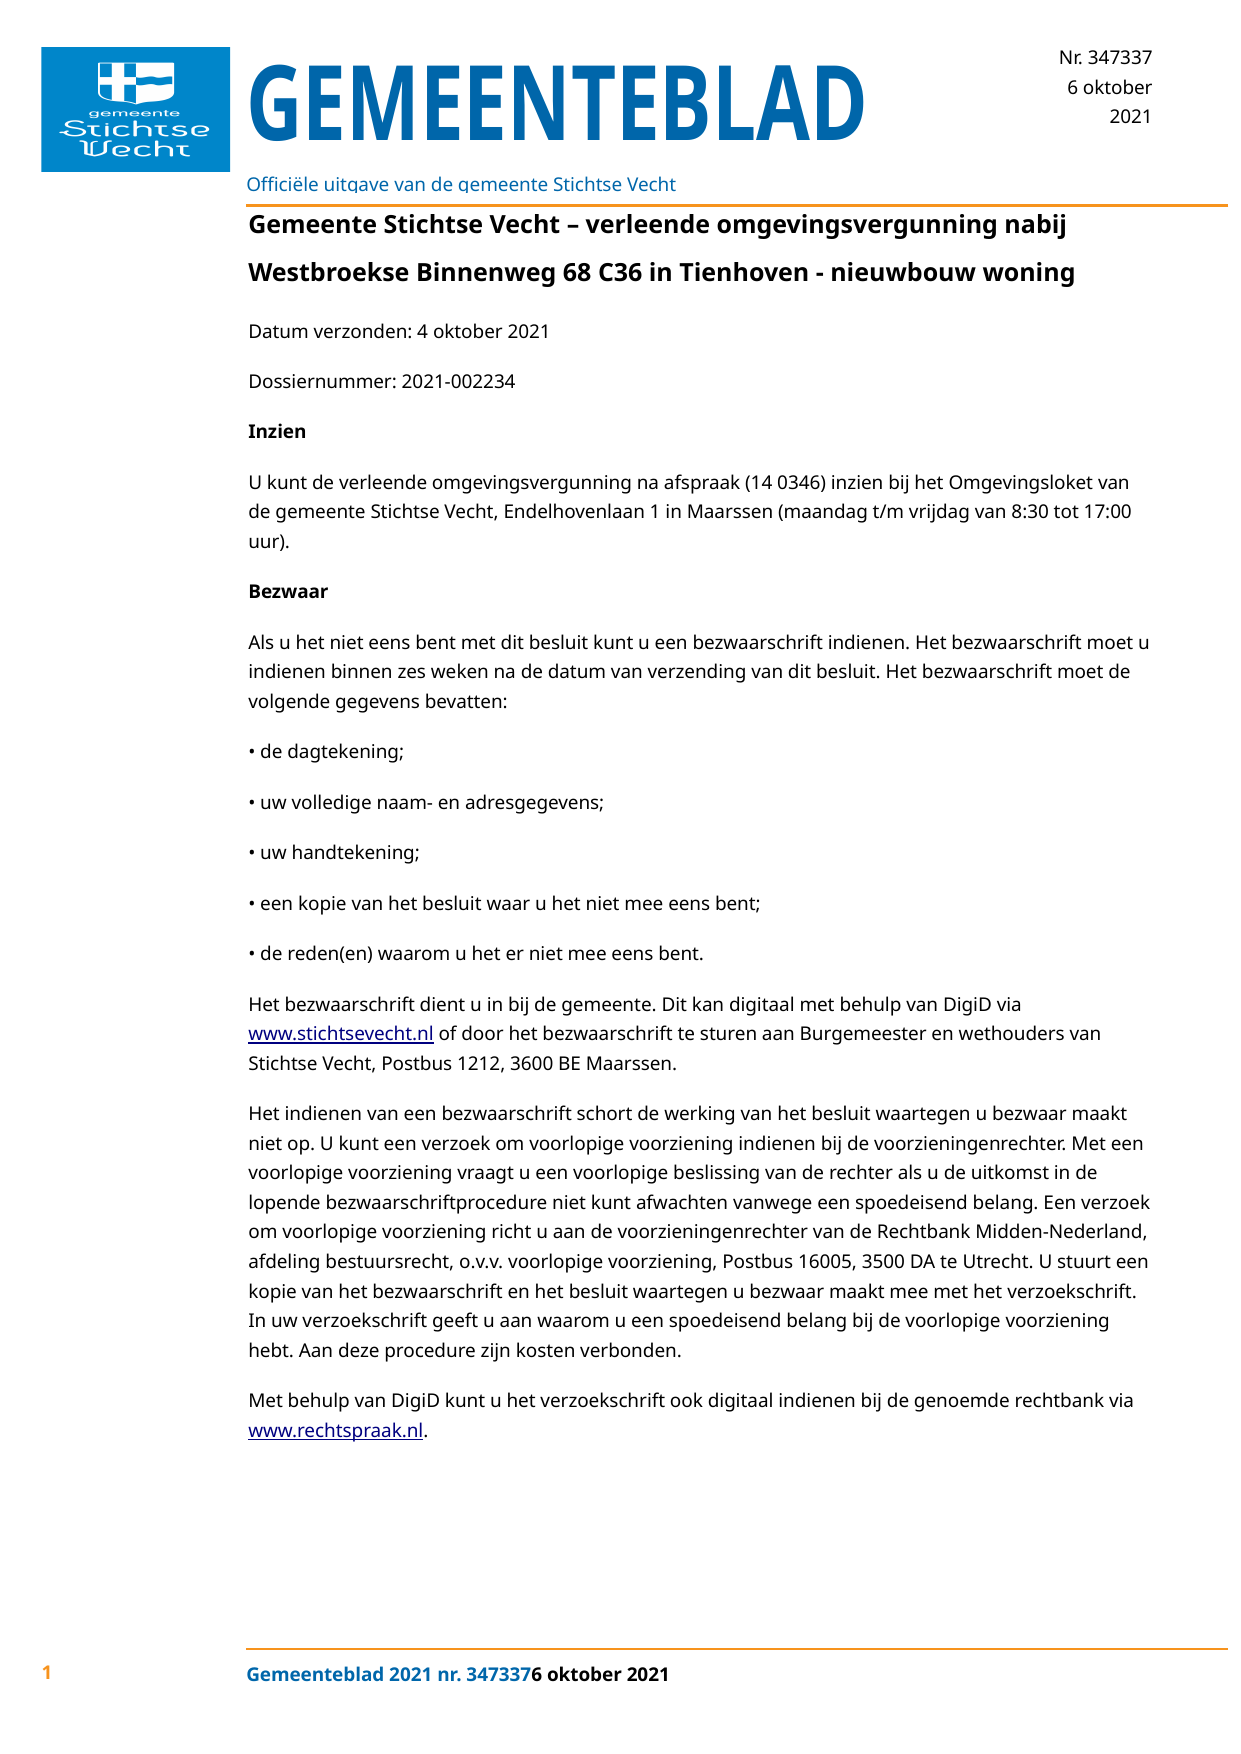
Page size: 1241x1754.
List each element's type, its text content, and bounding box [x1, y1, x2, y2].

text Het bezwaarschrift dient u in bij de gemeente. Dit kan digitaal met behulp van DigiD via www.stichtsevecht.nl of door het bezwaarschrift te sturen aan Burgemeester en wethouders van Stichtse Vecht, Postbus 1212, 3600 BE Maarssen. [248, 991, 1152, 1076]
text Gemeente Stichtse Vecht – verleende omgevingsvergunning nabij Westbroekse Binnenweg 68 C36 in Tienhoven - nieuwbouw woning [248, 207, 1152, 288]
text • de dagtekening; [248, 739, 1152, 764]
text U kunt de verleende omgevingsvergunning na afspraak (14 0346) inzien bij het Omgevingsloket van de gemeente Stichtse Vecht, Endelhovenlaan 1 in Maarssen (maandag t/m vrijdag van 8:30 tot 17:00 uur). [248, 469, 1152, 554]
picture [99, 63, 135, 101]
text • de reden(en) waarom u het er niet mee eens bent. [248, 940, 1152, 966]
text Dossiernummer: 2021-002234 [248, 368, 1152, 394]
text • een kopie van het besluit waar u het niet mee eens bent; [248, 890, 1152, 916]
text Inzien [248, 419, 1152, 444]
text Datum verzonden: 4 oktober 2021 [248, 318, 1152, 344]
picture [137, 63, 174, 103]
text • uw handtekening; [248, 839, 1152, 865]
text Het indienen van een bezwaarschrift schort de werking van het besluit waartegen u bezwaar maakt niet op. U kunt een verzoek om voorlopige voorziening indienen bij de voorzieningenrechter. Met een voorlopige voorziening vraagt u een voorlopige beslissing van de rechter als u de uitkomst in de lopende bezwaarschriftprocedure niet kunt afwachten vanwege een spoedeisend belang. Een verzoek om voorlopige voorziening richt u aan de voorzieningenrechter van de Rechtbank Midden-Nederland, afdeling bestuursrecht, o.v.v. voorlopige voorziening, Postbus 16005, 3500 DA te Utrecht. U stuurt een kopie van het bezwaarschrift en het besluit waartegen u bezwaar maakt mee met het verzoekschrift. In uw verzoekschrift geeft u aan waarom u een spoedeisend belang bij de voorlopige voorziening hebt. Aan deze procedure zijn kosten verbonden. [248, 1100, 1152, 1363]
text Bezwaar [248, 579, 1152, 604]
text • uw volledige naam- en adresgegevens; [248, 789, 1152, 815]
text Met behulp van DigiD kunt u het verzoekschrift ook digitaal indienen bij de genoemde rechtbank via www.rechtspraak.nl. [248, 1387, 1152, 1443]
text Als u het niet eens bent met dit besluit kunt u een bezwaarschrift indienen. Het bezwaarschrift moet u indienen binnen zes weken na de datum van verzending van dit besluit. Het bezwaarschrift moet de volgende gegevens bevatten: [248, 629, 1152, 714]
